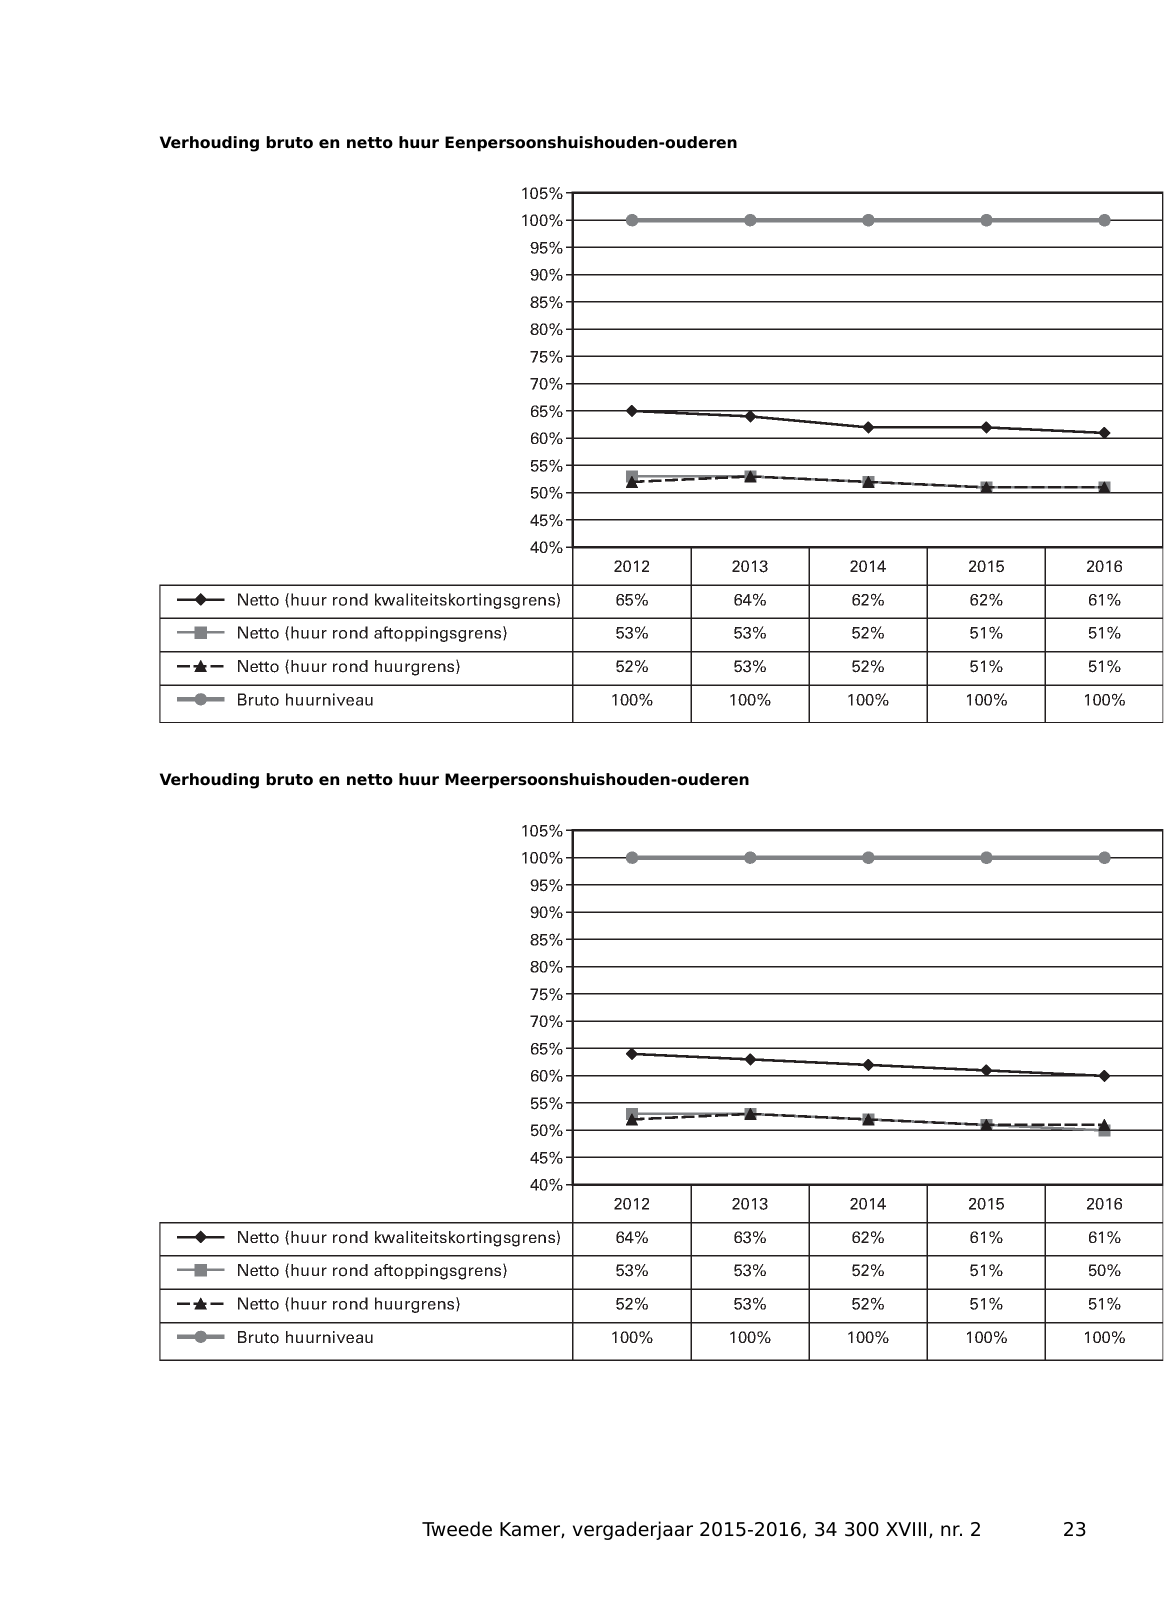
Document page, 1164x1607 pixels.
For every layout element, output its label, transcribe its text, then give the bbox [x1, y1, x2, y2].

text Verhouding bruto en netto huur Eenpersoonshuishouden-ouderen [159, 134, 1163, 152]
picture [159, 822, 1164, 1361]
text Verhouding bruto en netto huur Meerpersoonshuishouden-ouderen [159, 771, 1163, 789]
picture [159, 185, 1164, 723]
